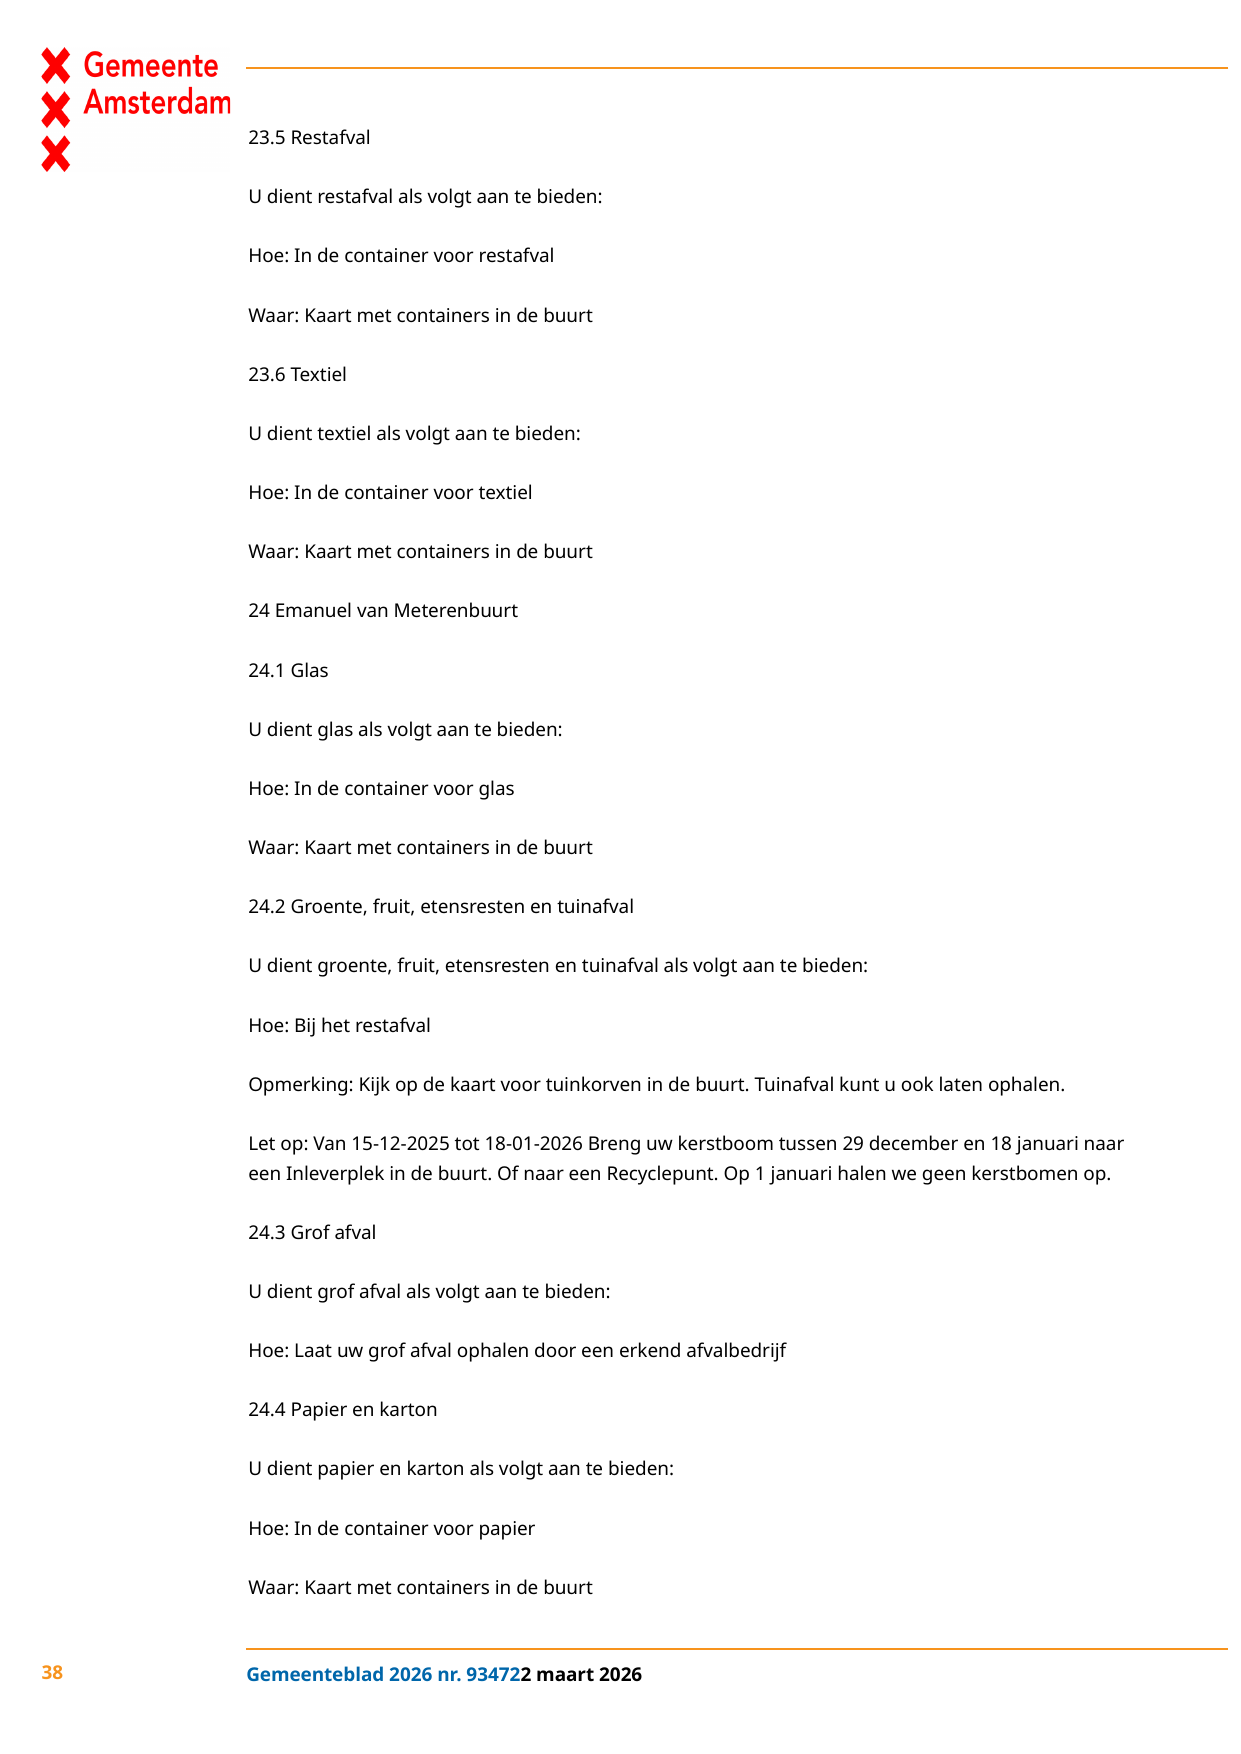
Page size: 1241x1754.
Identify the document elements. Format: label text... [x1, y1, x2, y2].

text 24 Emanuel van Meterenbuurt [248, 598, 1152, 623]
text Waar: Kaart met containers in de buurt [248, 834, 1152, 860]
text U dient textiel als volgt aan te bieden: [248, 420, 1152, 446]
text 24.4 Papier en karton [248, 1396, 1152, 1422]
text Waar: Kaart met containers in de buurt [248, 302, 1152, 328]
text Opmerking: Kijk op de kaart voor tuinkorven in de buurt. Tuinafval kunt u ook laten ophalen. [248, 1071, 1152, 1097]
text 24.3 Grof afval [248, 1219, 1152, 1245]
text Hoe: Bij het restafval [248, 1012, 1152, 1038]
text Hoe: In de container voor textiel [248, 479, 1152, 505]
text U dient groente, fruit, etensresten en tuinafval als volgt aan te bieden: [248, 953, 1152, 978]
text Hoe: In de container voor papier [248, 1515, 1152, 1541]
text Let op: Van 15-12-2025 tot 18-01-2026 Breng uw kerstboom tussen 29 december en 18 januari naar een Inleverplek in de buurt. Of naar een Recyclepunt. Op 1 januari halen we geen kerstbomen op. [248, 1130, 1152, 1186]
text Hoe: In de container voor restafval [248, 243, 1152, 268]
text U dient grof afval als volgt aan te bieden: [248, 1278, 1152, 1304]
text Waar: Kaart met containers in de buurt [248, 1574, 1152, 1600]
picture [41, 47, 231, 172]
text U dient glas als volgt aan te bieden: [248, 716, 1152, 742]
text U dient restafval als volgt aan te bieden: [248, 183, 1152, 209]
text 23.6 Textiel [248, 361, 1152, 387]
text Hoe: In de container voor glas [248, 775, 1152, 801]
text U dient papier en karton als volgt aan te bieden: [248, 1456, 1152, 1481]
text 24.1 Glas [248, 657, 1152, 683]
text 24.2 Groente, fruit, etensresten en tuinafval [248, 893, 1152, 919]
text 23.5 Restafval [248, 124, 1152, 150]
text Waar: Kaart met containers in de buurt [248, 538, 1152, 564]
text Hoe: Laat uw grof afval ophalen door een erkend afvalbedrijf [248, 1337, 1152, 1363]
